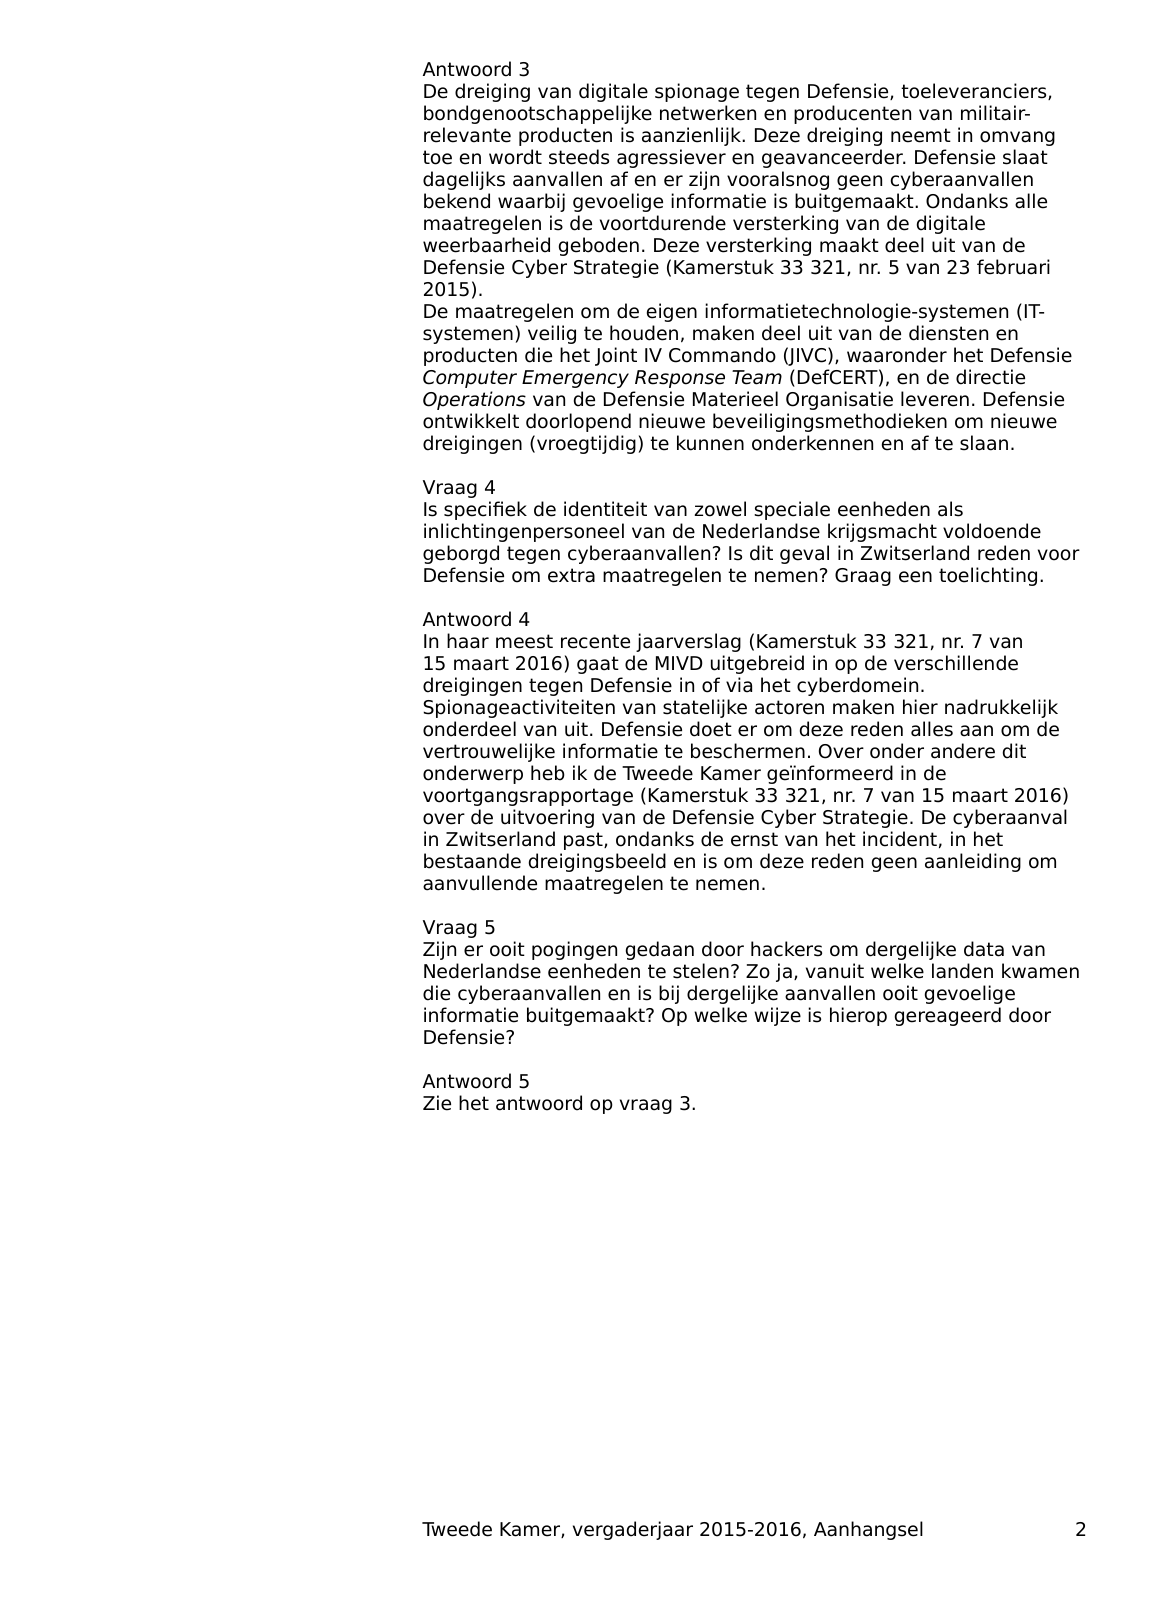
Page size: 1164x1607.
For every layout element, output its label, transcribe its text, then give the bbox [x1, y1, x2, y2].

text Antwoord 4 [422, 609, 1087, 631]
text Antwoord 3 [422, 59, 1087, 81]
text Zijn er ooit pogingen gedaan door hackers om dergelijke data van Nederlandse eenheden te stelen? Zo ja, vanuit welke landen kwamen die cyberaanvallen en is bij dergelijke aanvallen ooit gevoelige informatie buitgemaakt? Op welke wijze is hierop gereageerd door Defensie? [422, 939, 1087, 1049]
text Vraag 5 [422, 917, 1087, 939]
text Vraag 4 [422, 477, 1087, 499]
text Is specifiek de identiteit van zowel speciale eenheden als inlichtingenpersoneel van de Nederlandse krijgsmacht voldoende geborgd tegen cyberaanvallen? Is dit geval in Zwitserland reden voor Defensie om extra maatregelen te nemen? Graag een toelichting. [422, 499, 1087, 587]
text In haar meest recente jaarverslag (Kamerstuk 33 321, nr. 7 van 15 maart 2016) gaat de MIVD uitgebreid in op de verschillende dreigingen tegen Defensie in of via het cyberdomein. Spionageactiviteiten van statelijke actoren maken hier nadrukkelijk onderdeel van uit. Defensie doet er om deze reden alles aan om de vertrouwelijke informatie te beschermen. Over onder andere dit onderwerp heb ik de Tweede Kamer geïnformeerd in de voortgangsrapportage (Kamerstuk 33 321, nr. 7 van 15 maart 2016) over de uitvoering van de Defensie Cyber Strategie. De cyberaanval in Zwitserland past, ondanks de ernst van het incident, in het bestaande dreigingsbeeld en is om deze reden geen aanleiding om aanvullende maatregelen te nemen. [422, 631, 1087, 895]
text Antwoord 5 [422, 1071, 1087, 1093]
text De dreiging van digitale spionage tegen Defensie, toeleveranciers, bondgenootschappelijke netwerken en producenten van militair-relevante producten is aanzienlijk. Deze dreiging neemt in omvang toe en wordt steeds agressiever en geavanceerder. Defensie slaat dagelijks aanvallen af en er zijn vooralsnog geen cyberaanvallen bekend waarbij gevoelige informatie is buitgemaakt. Ondanks alle maatregelen is de voortdurende versterking van de digitale weerbaarheid geboden. Deze versterking maakt deel uit van de Defensie Cyber Strategie (Kamerstuk 33 321, nr. 5 van 23 februari 2015). [422, 81, 1087, 301]
text De maatregelen om de eigen informatietechnologie-systemen (IT-systemen) veilig te houden, maken deel uit van de diensten en producten die het Joint IV Commando (JIVC), waaronder het Defensie Computer Emergency Response Team (DefCERT), en de directie Operations van de Defensie Materieel Organisatie leveren. Defensie ontwikkelt doorlopend nieuwe beveiligingsmethodieken om nieuwe dreigingen (vroegtijdig) te kunnen onderkennen en af te slaan. [422, 301, 1087, 455]
text Zie het antwoord op vraag 3. [422, 1093, 1087, 1115]
